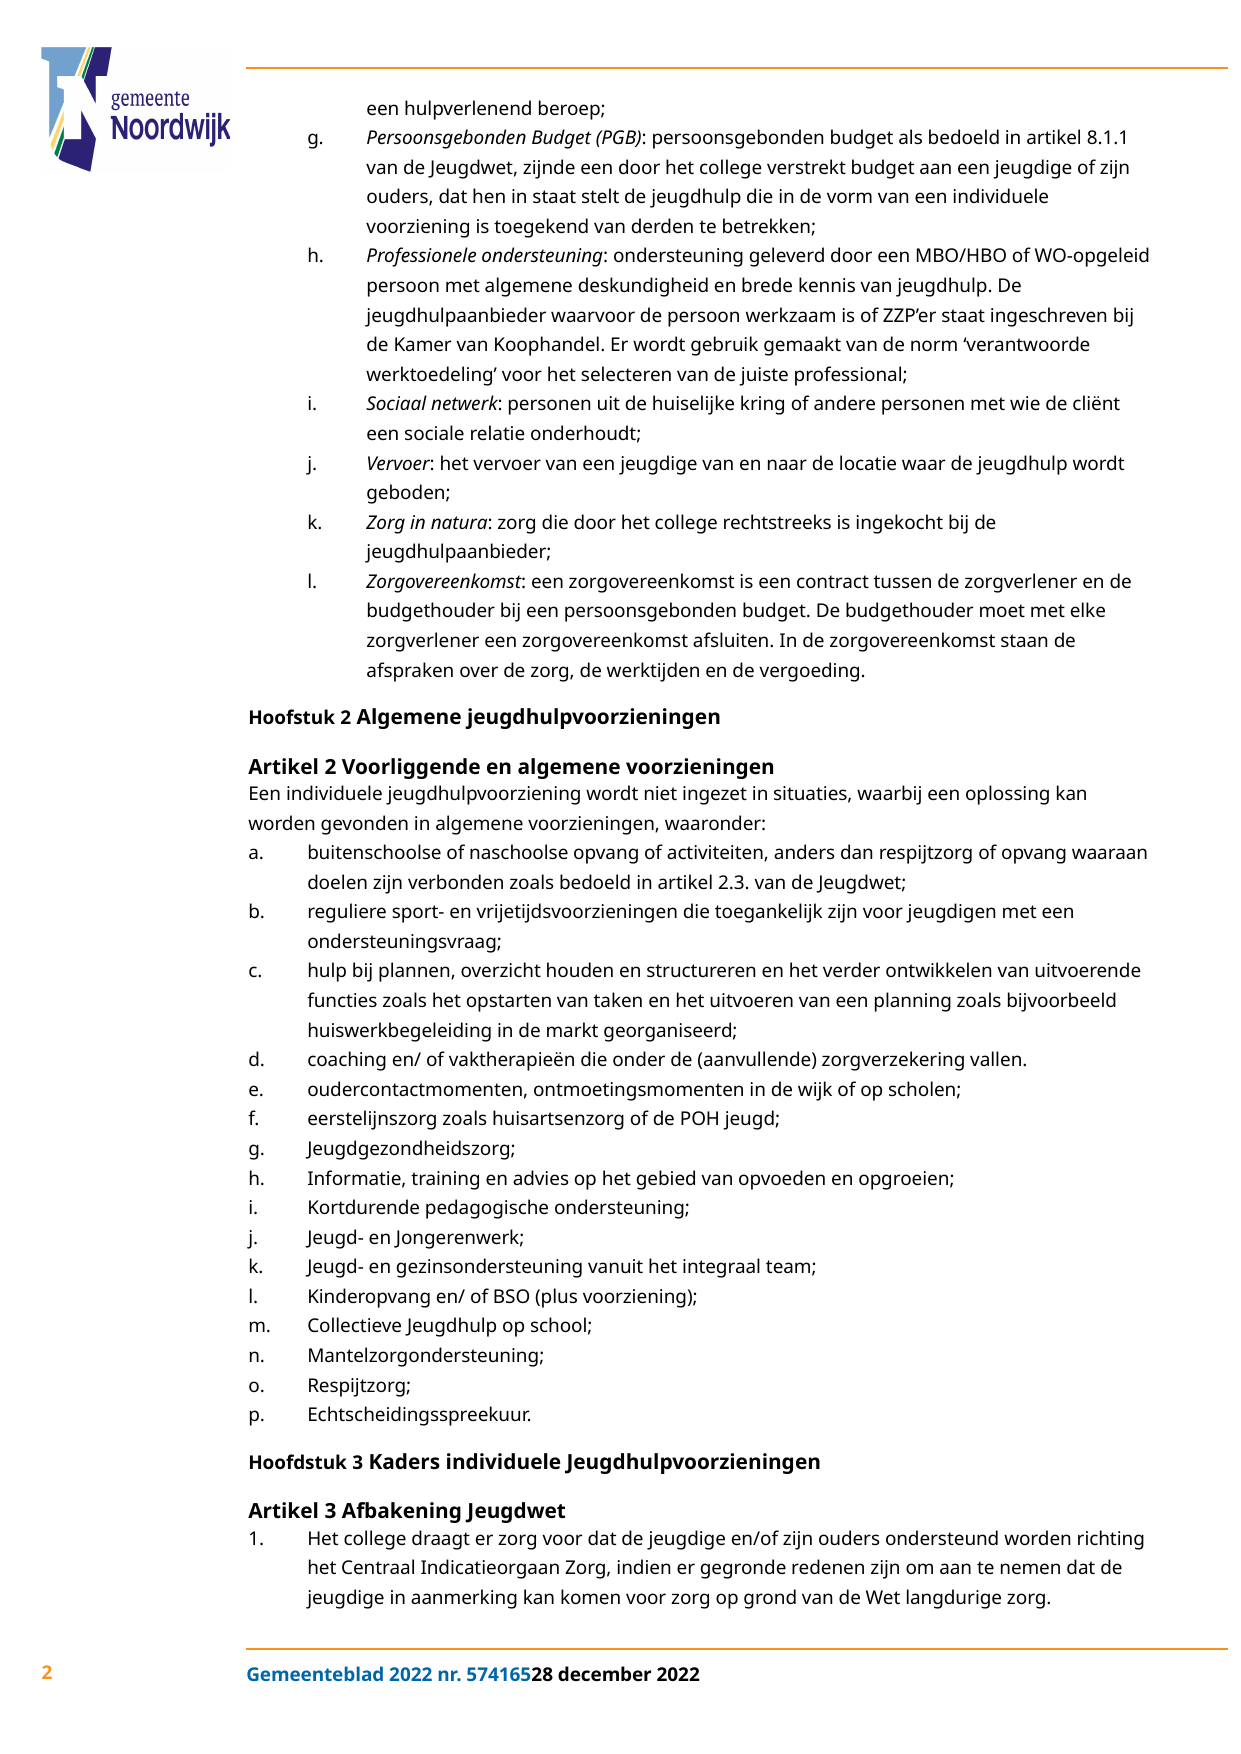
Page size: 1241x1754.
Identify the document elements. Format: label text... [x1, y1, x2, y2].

list coaching en/ of vaktherapieën die onder de (aanvullende) zorgverzekering vallen. [248, 1046, 1152, 1072]
list Respijtzorg; [248, 1372, 1152, 1398]
list Zorgovereenkomst: een zorgovereenkomst is een contract tussen de zorgverlener en de budgethouder bij een persoonsgebonden budget. De budgethouder moet met elke zorgverlener een zorgovereenkomst afsluiten. In de zorgovereenkomst staan de afspraken over de zorg, de werktijden en de vergoeding. [307, 568, 1152, 683]
list Jeugd- en Jongerenwerk; [248, 1224, 1152, 1250]
text Een individuele jeugdhulpvoorziening wordt niet ingezet in situaties, waarbij een oplossing kan worden gevonden in algemene voorzieningen, waaronder: [248, 780, 1152, 836]
list eerstelijnszorg zoals huisartsenzorg of de POH jeugd; [248, 1106, 1152, 1131]
list Sociaal netwerk: personen uit de huiselijke kring of andere personen met wie de cliënt een sociale relatie onderhoudt; [307, 391, 1152, 446]
list Mantelzorgondersteuning; [248, 1342, 1152, 1368]
list oudercontactmomenten, ontmoetingsmomenten in de wijk of op scholen; [248, 1076, 1152, 1102]
text Hoofdstuk 3 Kaders individuele Jeugdhulpvoorzieningen [248, 1447, 1152, 1476]
list Professionele ondersteuning: ondersteuning geleverd door een MBO/HBO of WO-opgeleid persoon met algemene deskundigheid en brede kennis van jeugdhulp. De jeugdhulpaanbieder waarvoor de persoon werkzaam is of ZZP’er staat ingeschreven bij de Kamer van Koophandel. Er wordt gebruik gemaakt van de norm ‘verantwoorde werktoedeling’ voor het selecteren van de juiste professional; [307, 243, 1152, 387]
list Echtscheidingsspreekuur. [248, 1401, 1152, 1427]
list Persoonsgebonden Budget (PGB): persoonsgebonden budget als bedoeld in artikel 8.1.1 van de Jeugdwet, zijnde een door het college verstrekt budget aan een jeugdige of zijn ouders, dat hen in staat stelt de jeugdhulp die in de vorm van een individuele voorziening is toegekend van derden te betrekken; [307, 124, 1152, 239]
picture [41, 47, 231, 172]
list Kortdurende pedagogische ondersteuning; [248, 1194, 1152, 1220]
list Jeugd- en gezinsondersteuning vanuit het integraal team; [248, 1253, 1152, 1279]
list hulp bij plannen, overzicht houden en structureren en het verder ontwikkelen van uitvoerende functies zoals het opstarten van taken en het uitvoeren van een planning zoals bijvoorbeeld huiswerkbegeleiding in de markt georganiseerd; [248, 958, 1152, 1043]
list een hulpverlenend beroep; [307, 95, 1152, 121]
list Het college draagt er zorg voor dat de jeugdige en/of zijn ouders ondersteund worden richting het Centraal Indicatieorgaan Zorg, indien er gegronde redenen zijn om aan te nemen dat de jeugdige in aanmerking kan komen voor zorg op grond van de Wet langdurige zorg. [248, 1525, 1152, 1610]
list reguliere sport- en vrijetijdsvoorzieningen die toegankelijk zijn voor jeugdigen met een ondersteuningsvraag; [248, 898, 1152, 954]
list Collectieve Jeugdhulp op school; [248, 1313, 1152, 1338]
list Kinderopvang en/ of BSO (plus voorziening); [248, 1283, 1152, 1309]
text Hoofstuk 2 Algemene jeugdhulpvoorzieningen [248, 702, 1152, 731]
list Jeugdgezondheidszorg; [248, 1135, 1152, 1161]
text Artikel 2 Voorliggende en algemene voorzieningen [248, 752, 1152, 780]
list Informatie, training en advies op het gebied van opvoeden en opgroeien; [248, 1165, 1152, 1191]
list buitenschoolse of naschoolse opvang of activiteiten, anders dan respijtzorg of opvang waaraan doelen zijn verbonden zoals bedoeld in artikel 2.3. van de Jeugdwet; [248, 839, 1152, 895]
text Artikel 3 Afbakening Jeugdwet [248, 1496, 1152, 1525]
list Vervoer: het vervoer van een jeugdige van en naar de locatie waar de jeugdhulp wordt geboden; [307, 450, 1152, 505]
list Zorg in natura: zorg die door het college rechtstreeks is ingekocht bij de jeugdhulpaanbieder; [307, 509, 1152, 564]
